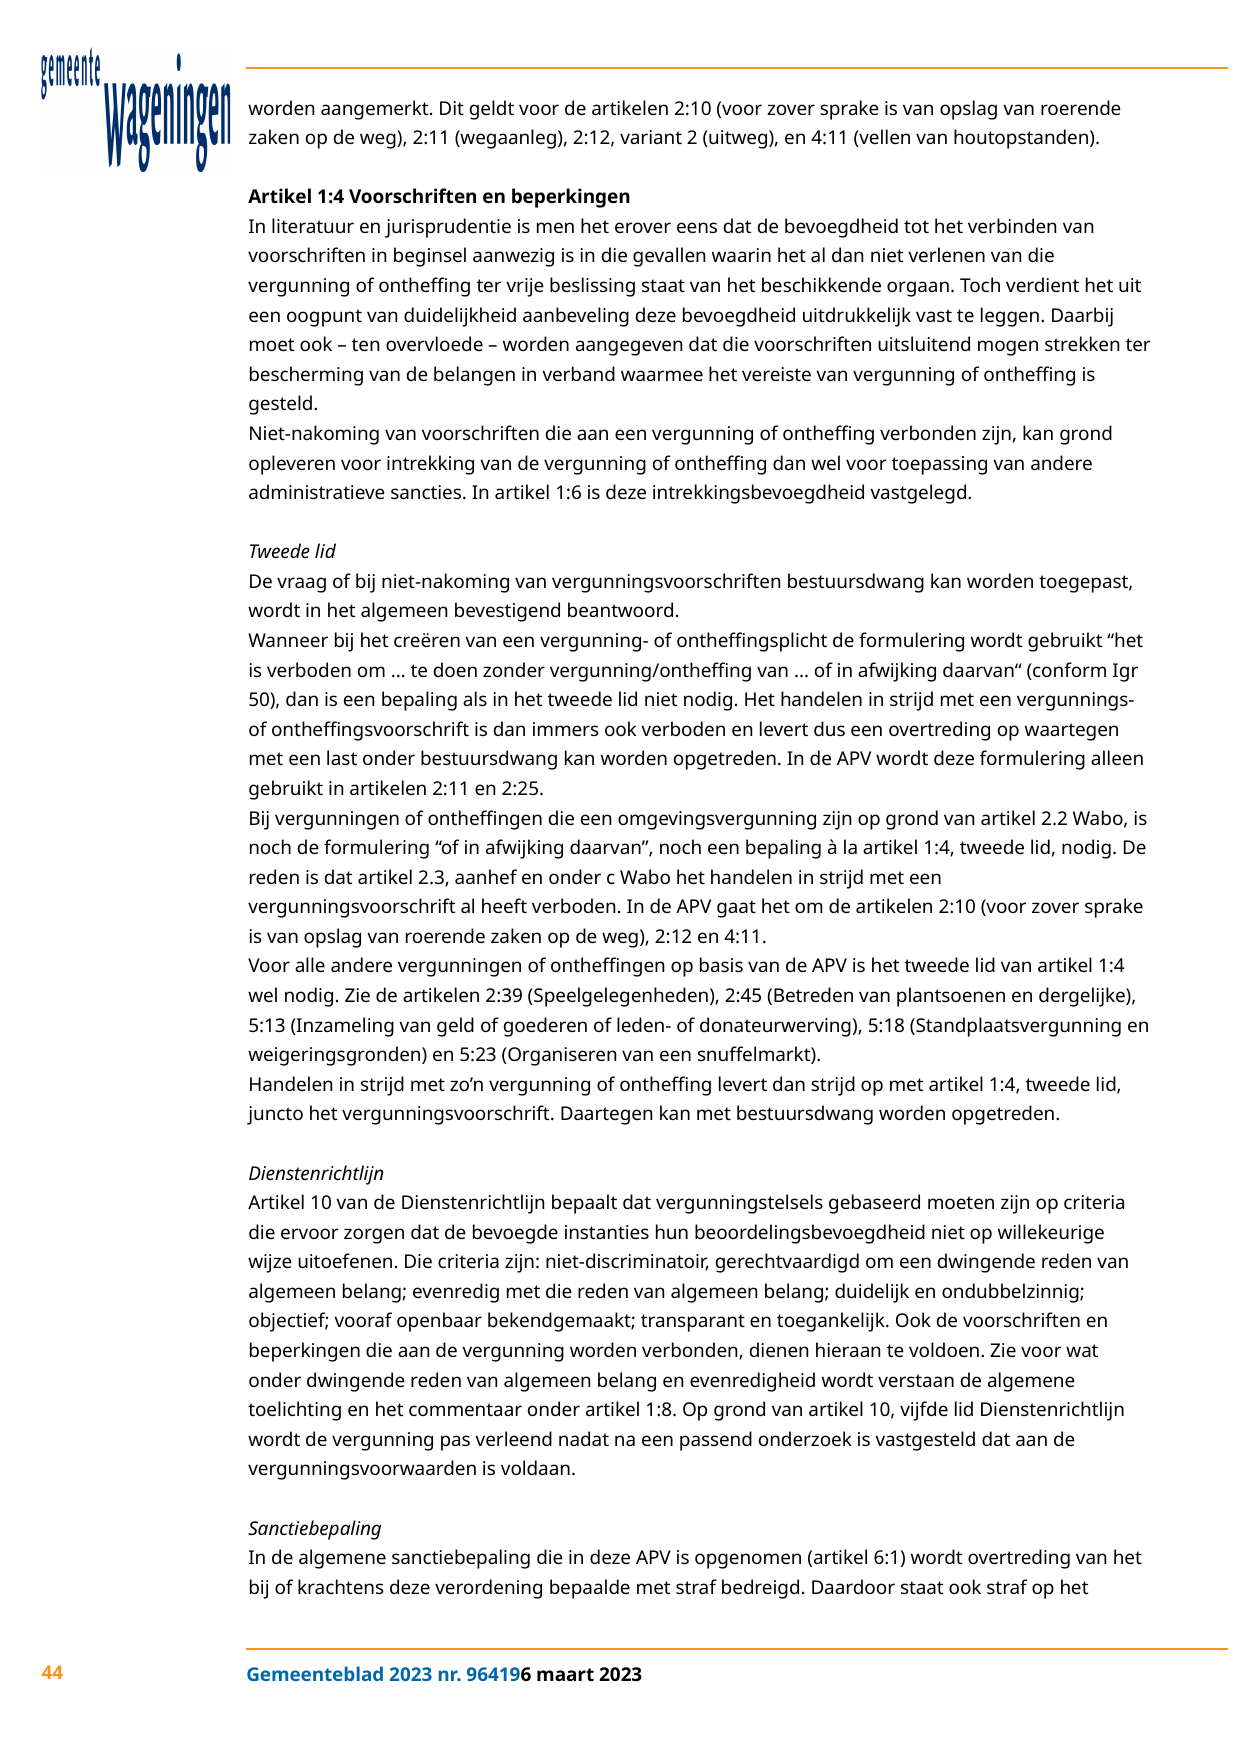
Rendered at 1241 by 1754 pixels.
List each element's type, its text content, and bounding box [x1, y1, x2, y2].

text Sanctiebepaling [248, 1515, 1152, 1541]
text Wanneer bij het creëren van een vergunning- of ontheffingsplicht de formulering wordt gebruikt “het is verboden om … te doen zonder vergunning/ontheffing van … of in afwijking daarvan“ (conform Igr 50), dan is een bepaling als in het tweede lid niet nodig. Het handelen in strijd met een vergunnings- of ontheffingsvoorschrift is dan immers ook verboden en levert dus een overtreding op waartegen met een last onder bestuursdwang kan worden opgetreden. In de APV wordt deze formulering alleen gebruikt in artikelen 2:11 en 2:25. [248, 627, 1152, 801]
text Handelen in strijd met zo’n vergunning of ontheffing levert dan strijd op met artikel 1:4, tweede lid, juncto het vergunningsvoorschrift. Daartegen kan met bestuursdwang worden opgetreden. [248, 1071, 1152, 1126]
text Dienstenrichtlijn [248, 1160, 1152, 1186]
text Artikel 1:4 Voorschriften en beperkingen [248, 183, 1152, 209]
text Voor alle andere vergunningen of ontheffingen op basis van de APV is het tweede lid van artikel 1:4 wel nodig. Zie de artikelen 2:39 (Speelgelegenheden), 2:45 (Betreden van plantsoenen en dergelijke), 5:13 (Inzameling van geld of goederen of leden- of donateurwerving), 5:18 (Standplaatsvergunning en weigeringsgronden) en 5:23 (Organiseren van een snuffelmarkt). [248, 953, 1152, 1067]
text De vraag of bij niet-nakoming van vergunningsvoorschriften bestuursdwang kan worden toegepast, wordt in het algemeen bevestigend beantwoord. [248, 568, 1152, 623]
text Niet-nakoming van voorschriften die aan een vergunning of ontheffing verbonden zijn, kan grond opleveren voor intrekking van de vergunning of ontheffing dan wel voor toepassing van andere administratieve sancties. In artikel 1:6 is deze intrekkingsbevoegdheid vastgelegd. [248, 420, 1152, 505]
text In de algemene sanctiebepaling die in deze APV is opgenomen (artikel 6:1) wordt overtreding van het bij of krachtens deze verordening bepaalde met straf bedreigd. Daardoor staat ook straf op het [248, 1544, 1152, 1600]
text In literatuur en jurisprudentie is men het erover eens dat de bevoegdheid tot het verbinden van voorschriften in beginsel aanwezig is in die gevallen waarin het al dan niet verlenen van die vergunning of ontheffing ter vrije beslissing staat van het beschikkende orgaan. Toch verdient het uit een oogpunt van duidelijkheid aanbeveling deze bevoegdheid uitdrukkelijk vast te leggen. Daarbij moet ook – ten overvloede – worden aangegeven dat die voorschriften uitsluitend mogen strekken ter bescherming van de belangen in verband waarmee het vereiste van vergunning of ontheffing is gesteld. [248, 213, 1152, 416]
text Tweede lid [248, 538, 1152, 564]
text worden aangemerkt. Dit geldt voor de artikelen 2:10 (voor zover sprake is van opslag van roerende zaken op de weg), 2:11 (wegaanleg), 2:12, variant 2 (uitweg), en 4:11 (vellen van houtopstanden). [248, 95, 1152, 150]
picture [41, 47, 231, 172]
text Bij vergunningen of ontheffingen die een omgevingsvergunning zijn op grond van artikel 2.2 Wabo, is noch de formulering “of in afwijking daarvan”, noch een bepaling à la artikel 1:4, tweede lid, nodig. De reden is dat artikel 2.3, aanhef en onder c Wabo het handelen in strijd met een vergunningsvoorschrift al heeft verboden. In de APV gaat het om de artikelen 2:10 (voor zover sprake is van opslag van roerende zaken op de weg), 2:12 en 4:11. [248, 805, 1152, 949]
text Artikel 10 van de Dienstenrichtlijn bepaalt dat vergunningstelsels gebaseerd moeten zijn op criteria die ervoor zorgen dat de bevoegde instanties hun beoordelingsbevoegdheid niet op willekeurige wijze uitoefenen. Die criteria zijn: niet-discriminatoir, gerechtvaardigd om een dwingende reden van algemeen belang; evenredig met die reden van algemeen belang; duidelijk en ondubbelzinnig; objectief; vooraf openbaar bekendgemaakt; transparant en toegankelijk. Ook de voorschriften en beperkingen die aan de vergunning worden verbonden, dienen hieraan te voldoen. Zie voor wat onder dwingende reden van algemeen belang en evenredigheid wordt verstaan de algemene toelichting en het commentaar onder artikel 1:8. Op grond van artikel 10, vijfde lid Dienstenrichtlijn wordt de vergunning pas verleend nadat na een passend onderzoek is vastgesteld dat aan de vergunningsvoorwaarden is voldaan. [248, 1189, 1152, 1481]
